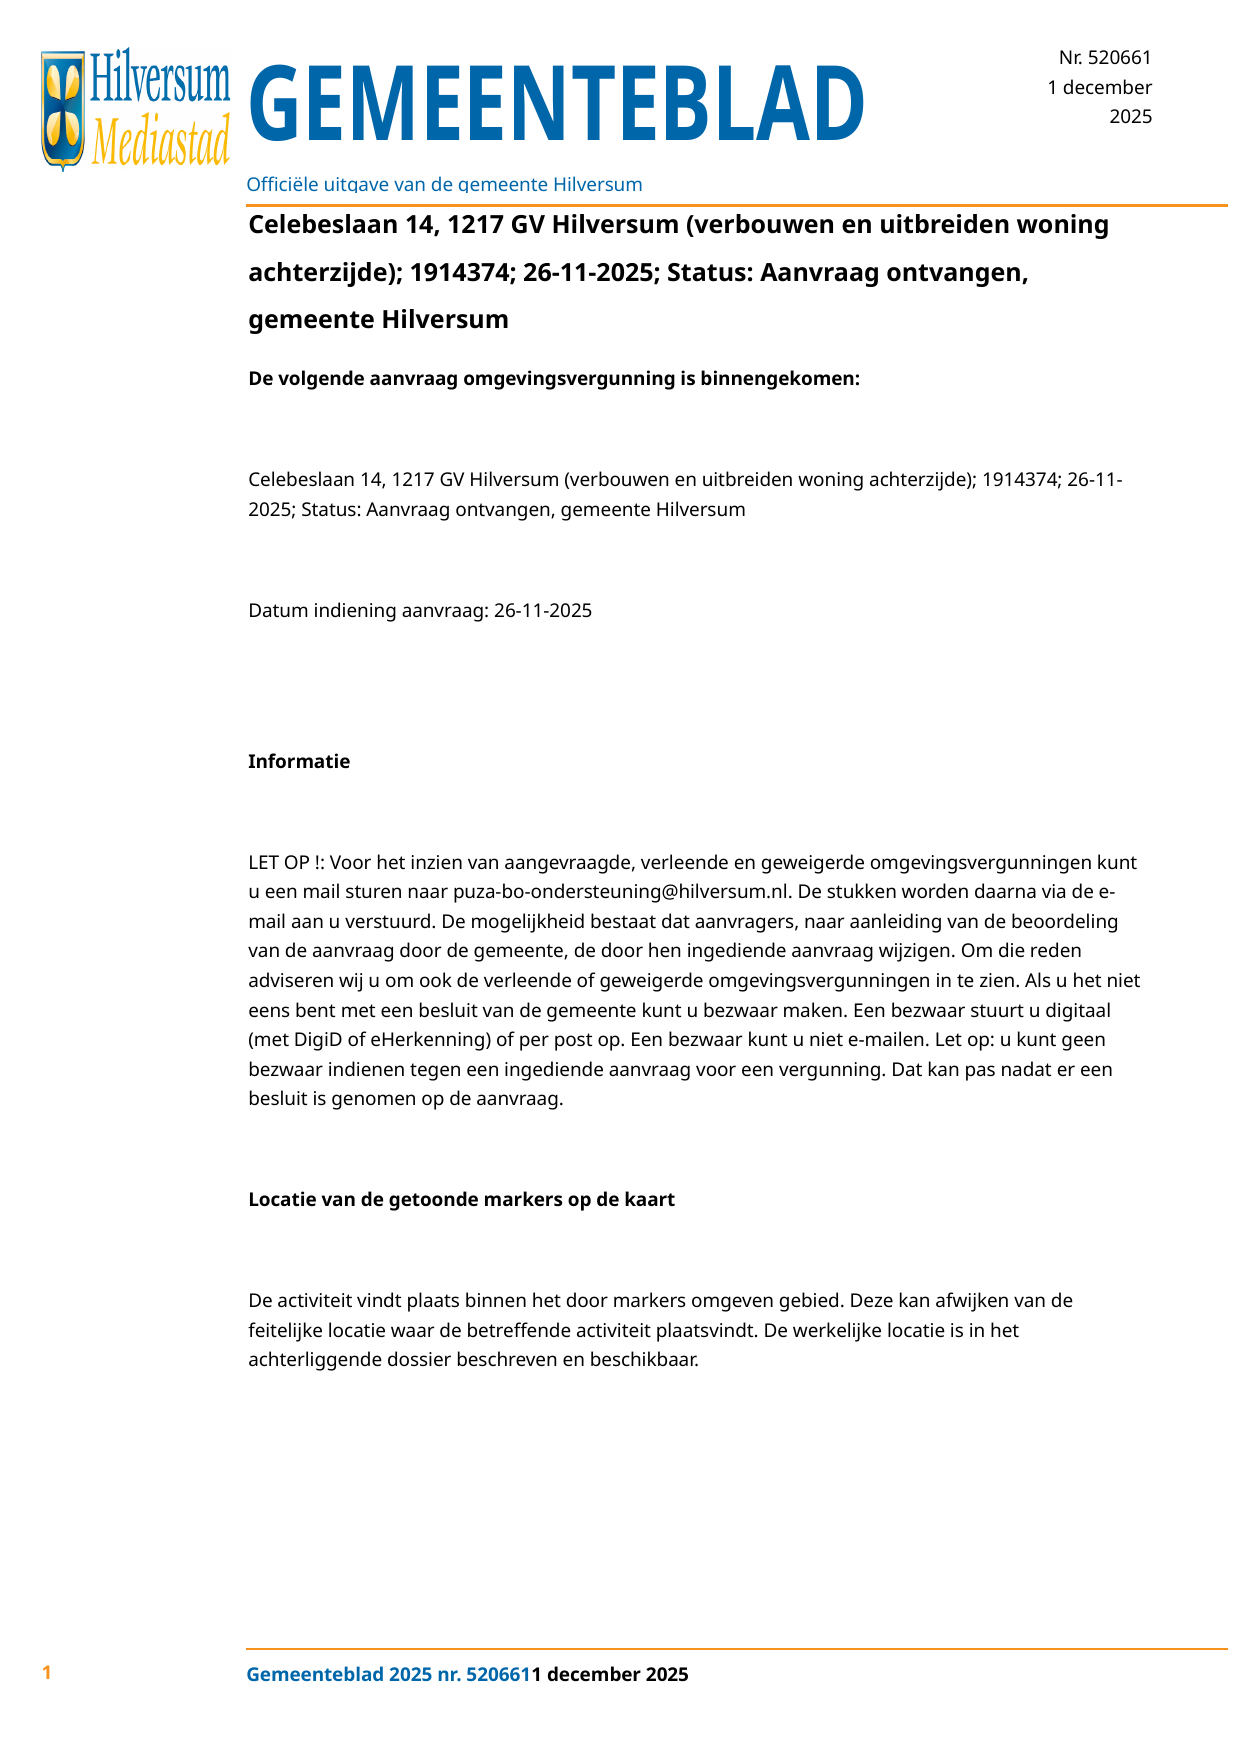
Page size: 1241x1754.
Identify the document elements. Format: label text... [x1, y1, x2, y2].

text De volgende aanvraag omgevingsvergunning is binnengekomen: [248, 366, 1152, 391]
text De activiteit vindt plaats binnen het door markers omgeven gebied. Deze kan afwijken van de feitelijke locatie waar de betreffende activiteit plaatsvindt. De werkelijke locatie is in het achterliggende dossier beschreven en beschikbaar. [248, 1287, 1152, 1372]
text Celebeslaan 14, 1217 GV Hilversum (verbouwen en uitbreiden woning achterzijde); 1914374; 26-11-2025; Status: Aanvraag ontvangen, gemeente Hilversum [248, 207, 1152, 336]
text Locatie van de getoonde markers op de kaart [248, 1186, 1152, 1212]
text Informatie [248, 748, 1152, 774]
text Celebeslaan 14, 1217 GV Hilversum (verbouwen en uitbreiden woning achterzijde); 1914374; 26-11-2025; Status: Aanvraag ontvangen, gemeente Hilversum [248, 466, 1152, 522]
picture [41, 47, 231, 172]
text Datum indiening aanvraag: 26-11-2025 [248, 597, 1152, 622]
text LET OP !: Voor het inzien van aangevraagde, verleende en geweigerde omgevingsvergunningen kunt u een mail sturen naar puza-bo-ondersteuning@hilversum.nl. De stukken worden daarna via de e-mail aan u verstuurd. De mogelijkheid bestaat dat aanvragers, naar aanleiding van de beoordeling van de aanvraag door de gemeente, de door hen ingediende aanvraag wijzigen. Om die reden adviseren wij u om ook de verleende of geweigerde omgevingsvergunningen in te zien. Als u het niet eens bent met een besluit van de gemeente kunt u bezwaar maken. Een bezwaar stuurt u digitaal (met DigiD of eHerkenning) of per post op. Een bezwaar kunt u niet e-mailen. Let op: u kunt geen bezwaar indienen tegen een ingediende aanvraag voor een vergunning. Dat kan pas nadat er een besluit is genomen op de aanvraag. [248, 849, 1152, 1111]
